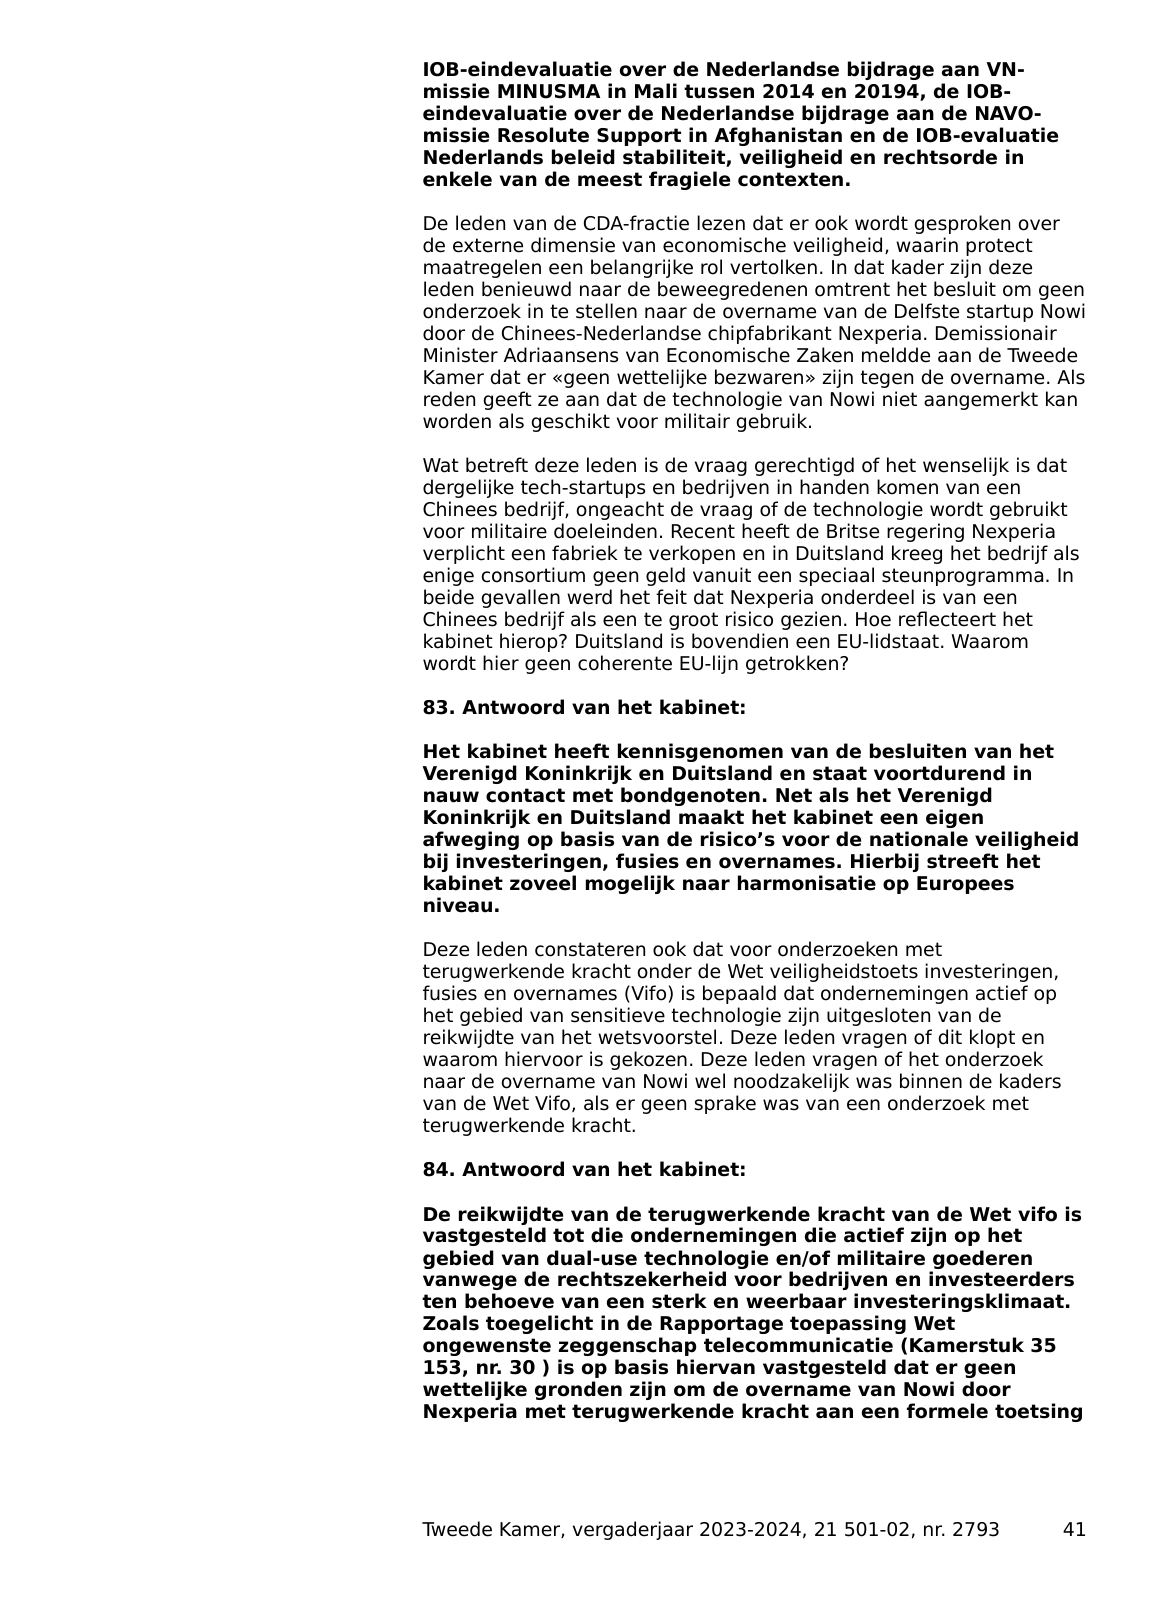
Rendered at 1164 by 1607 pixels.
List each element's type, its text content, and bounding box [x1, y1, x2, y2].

subtitle 84. Antwoord van het kabinet: [422, 1159, 1087, 1181]
text IOB-eindevaluatie over de Nederlandse bijdrage aan VN-missie MINUSMA in Mali tussen 2014 en 20194, de IOB-eindevaluatie over de Nederlandse bijdrage aan de NAVO-missie Resolute Support in Afghanistan en de IOB-evaluatie Nederlands beleid stabiliteit, veiligheid en rechtsorde in enkele van de meest fragiele contexten. [422, 59, 1087, 191]
text De leden van de CDA-fractie lezen dat er ook wordt gesproken over de externe dimensie van economische veiligheid, waarin protect maatregelen een belangrijke rol vertolken. In dat kader zijn deze leden benieuwd naar de beweegredenen omtrent het besluit om geen onderzoek in te stellen naar de overname van de Delfste startup Nowi door de Chinees-Nederlandse chipfabrikant Nexperia. Demissionair Minister Adriaansens van Economische Zaken meldde aan de Tweede Kamer dat er «geen wettelijke bezwaren» zijn tegen de overname. Als reden geeft ze aan dat de technologie van Nowi niet aangemerkt kan worden als geschikt voor militair gebruik. [422, 213, 1087, 433]
subtitle 83. Antwoord van het kabinet: [422, 697, 1087, 719]
text Deze leden constateren ook dat voor onderzoeken met terugwerkende kracht onder de Wet veiligheidstoets investeringen, fusies en overnames (Vifo) is bepaald dat ondernemingen actief op het gebied van sensitieve technologie zijn uitgesloten van de reikwijdte van het wetsvoorstel. Deze leden vragen of dit klopt en waarom hiervoor is gekozen. Deze leden vragen of het onderzoek naar de overname van Nowi wel noodzakelijk was binnen de kaders van de Wet Vifo, als er geen sprake was van een onderzoek met terugwerkende kracht. [422, 939, 1087, 1137]
text De reikwijdte van de terugwerkende kracht van de Wet vifo is vastgesteld tot die ondernemingen die actief zijn op het gebied van dual-use technologie en/of militaire goederen vanwege de rechtszekerheid voor bedrijven en investeerders ten behoeve van een sterk en weerbaar investeringsklimaat. Zoals toegelicht in de Rapportage toepassing Wet ongewenste zeggenschap telecommunicatie (Kamerstuk 35 153, nr. 30 ) is op basis hiervan vastgesteld dat er geen wettelijke gronden zijn om de overname van Nowi door Nexperia met terugwerkende kracht aan een formele toetsing [422, 1203, 1087, 1423]
text Het kabinet heeft kennisgenomen van de besluiten van het Verenigd Koninkrijk en Duitsland en staat voortdurend in nauw contact met bondgenoten. Net als het Verenigd Koninkrijk en Duitsland maakt het kabinet een eigen afweging op basis van de risico’s voor de nationale veiligheid bij investeringen, fusies en overnames. Hierbij streeft het kabinet zoveel mogelijk naar harmonisatie op Europees niveau. [422, 741, 1087, 917]
text Wat betreft deze leden is de vraag gerechtigd of het wenselijk is dat dergelijke tech-startups en bedrijven in handen komen van een Chinees bedrijf, ongeacht de vraag of de technologie wordt gebruikt voor militaire doeleinden. Recent heeft de Britse regering Nexperia verplicht een fabriek te verkopen en in Duitsland kreeg het bedrijf als enige consortium geen geld vanuit een speciaal steunprogramma. In beide gevallen werd het feit dat Nexperia onderdeel is van een Chinees bedrijf als een te groot risico gezien. Hoe reflecteert het kabinet hierop? Duitsland is bovendien een EU-lidstaat. Waarom wordt hier geen coherente EU-lijn getrokken? [422, 455, 1087, 675]
